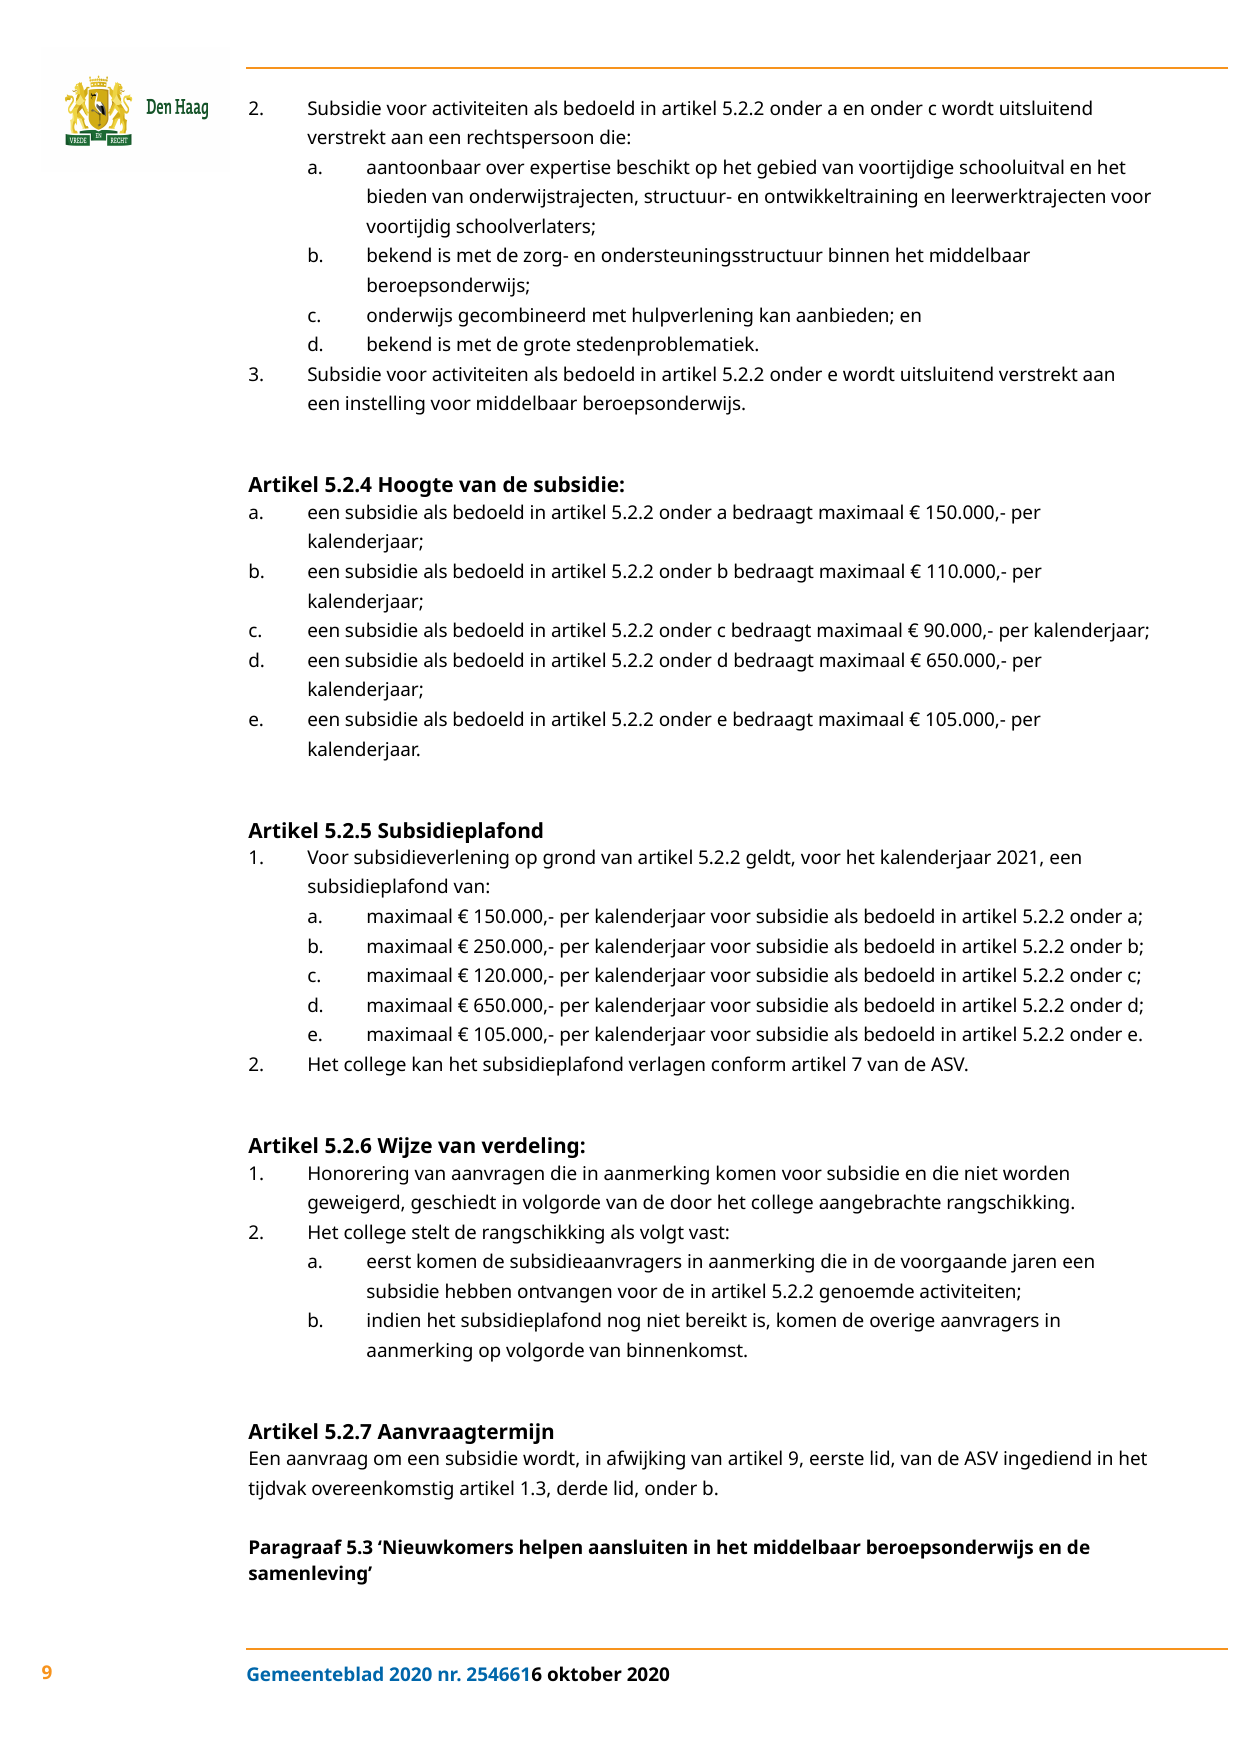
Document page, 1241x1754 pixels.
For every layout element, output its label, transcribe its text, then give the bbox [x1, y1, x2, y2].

list bekend is met de zorg- en ondersteuningsstructuur binnen het middelbaar beroepsonderwijs; [307, 243, 1152, 298]
list maximaal € 650.000,- per kalenderjaar voor subsidie als bedoeld in artikel 5.2.2 onder d; [307, 992, 1152, 1018]
picture [41, 47, 231, 172]
list maximaal € 105.000,- per kalenderjaar voor subsidie als bedoeld in artikel 5.2.2 onder e. [307, 1022, 1152, 1047]
list maximaal € 120.000,- per kalenderjaar voor subsidie als bedoeld in artikel 5.2.2 onder c; [307, 962, 1152, 988]
text Artikel 5.2.7 Aanvraagtermijn [248, 1417, 1152, 1446]
text Een aanvraag om een subsidie wordt, in afwijking van artikel 9, eerste lid, van de ASV ingediend in het tijdvak overeenkomstig artikel 1.3, derde lid, onder b. [248, 1446, 1152, 1501]
list maximaal € 250.000,- per kalenderjaar voor subsidie als bedoeld in artikel 5.2.2 onder b; [307, 933, 1152, 959]
list een subsidie als bedoeld in artikel 5.2.2 onder e bedraagt maximaal € 105.000,- per kalenderjaar. [248, 706, 1152, 761]
list een subsidie als bedoeld in artikel 5.2.2 onder b bedraagt maximaal € 110.000,- per kalenderjaar; [248, 558, 1152, 613]
list onderwijs gecombineerd met hulpverlening kan aanbieden; en [307, 302, 1152, 328]
list Subsidie voor activiteiten als bedoeld in artikel 5.2.2 onder a en onder c wordt uitsluitend verstrekt aan een rechtspersoon die: [248, 95, 1152, 150]
list maximaal € 150.000,- per kalenderjaar voor subsidie als bedoeld in artikel 5.2.2 onder a; [307, 903, 1152, 929]
list Subsidie voor activiteiten als bedoeld in artikel 5.2.2 onder e wordt uitsluitend verstrekt aan een instelling voor middelbaar beroepsonderwijs. [248, 361, 1152, 416]
text Paragraaf 5.3 ‘Nieuwkomers helpen aansluiten in het middelbaar beroepsonderwijs en de samenleving’ [248, 1534, 1152, 1586]
list Het college kan het subsidieplafond verlagen conform artikel 7 van de ASV. [248, 1051, 1152, 1077]
list Het college stelt de rangschikking als volgt vast: [248, 1219, 1152, 1244]
list indien het subsidieplafond nog niet bereikt is, komen de overige aanvragers in aanmerking op volgorde van binnenkomst. [307, 1308, 1152, 1363]
list een subsidie als bedoeld in artikel 5.2.2 onder d bedraagt maximaal € 650.000,- per kalenderjaar; [248, 647, 1152, 702]
list een subsidie als bedoeld in artikel 5.2.2 onder a bedraagt maximaal € 150.000,- per kalenderjaar; [248, 499, 1152, 554]
list een subsidie als bedoeld in artikel 5.2.2 onder c bedraagt maximaal € 90.000,- per kalenderjaar; [248, 617, 1152, 643]
list Honorering van aanvragen die in aanmerking komen voor subsidie en die niet worden geweigerd, geschiedt in volgorde van de door het college aangebrachte rangschikking. [248, 1160, 1152, 1215]
text Artikel 5.2.5 Subsidieplafond [248, 816, 1152, 844]
list eerst komen de subsidieaanvragers in aanmerking die in de voorgaande jaren een subsidie hebben ontvangen voor de in artikel 5.2.2 genoemde activiteiten; [307, 1248, 1152, 1304]
list bekend is met de grote stedenproblematiek. [307, 331, 1152, 357]
text Artikel 5.2.6 Wijze van verdeling: [248, 1131, 1152, 1160]
list Voor subsidieverlening op grond van artikel 5.2.2 geldt, voor het kalenderjaar 2021, een subsidieplafond van: [248, 844, 1152, 899]
list aantoonbaar over expertise beschikt op het gebied van voortijdige schooluitval en het bieden van onderwijstrajecten, structuur- en ontwikkeltraining en leerwerktrajecten voor voortijdig schoolverlaters; [307, 154, 1152, 239]
text Artikel 5.2.4 Hoogte van de subsidie: [248, 471, 1152, 499]
